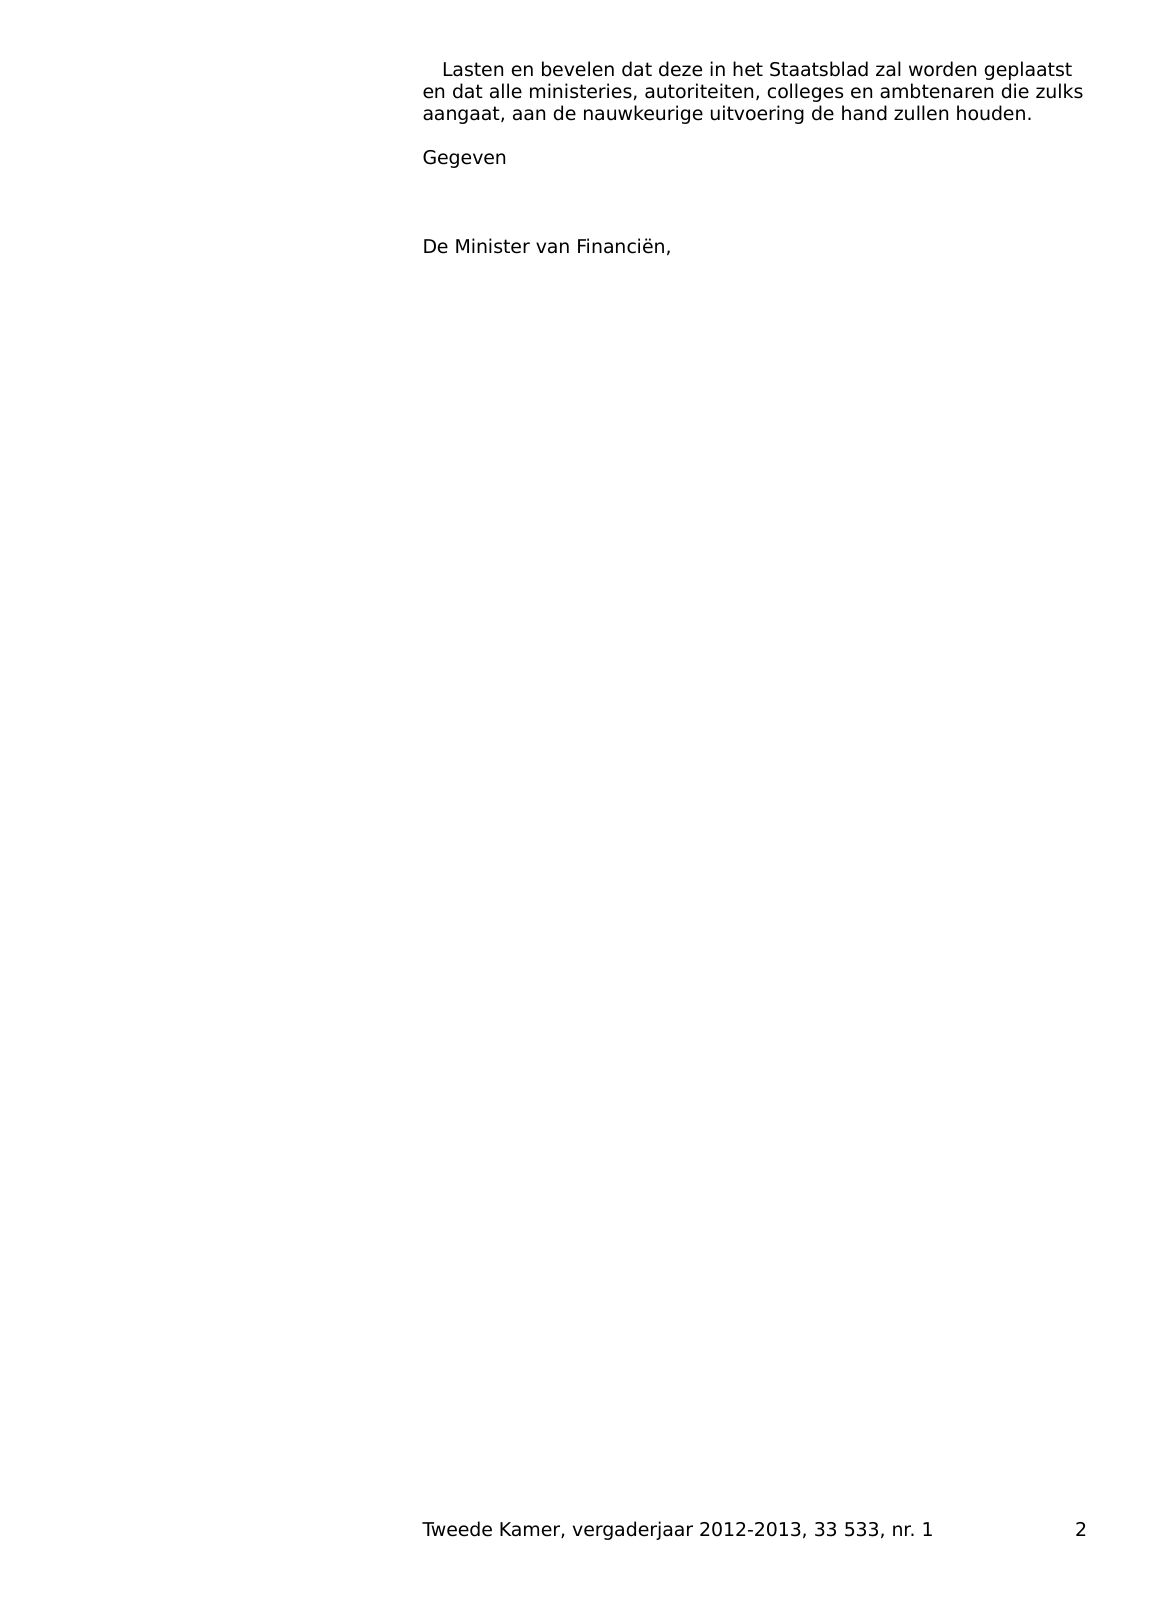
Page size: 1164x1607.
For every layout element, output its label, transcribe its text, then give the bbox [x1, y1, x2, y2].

text Gegeven [422, 147, 1087, 169]
text De Minister van Financiën, [422, 236, 1087, 258]
text Lasten en bevelen dat deze in het Staatsblad zal worden geplaatst en dat alle ministeries, autoriteiten, colleges en ambtenaren die zulks aangaat, aan de nauwkeurige uitvoering de hand zullen houden. [422, 59, 1087, 125]
